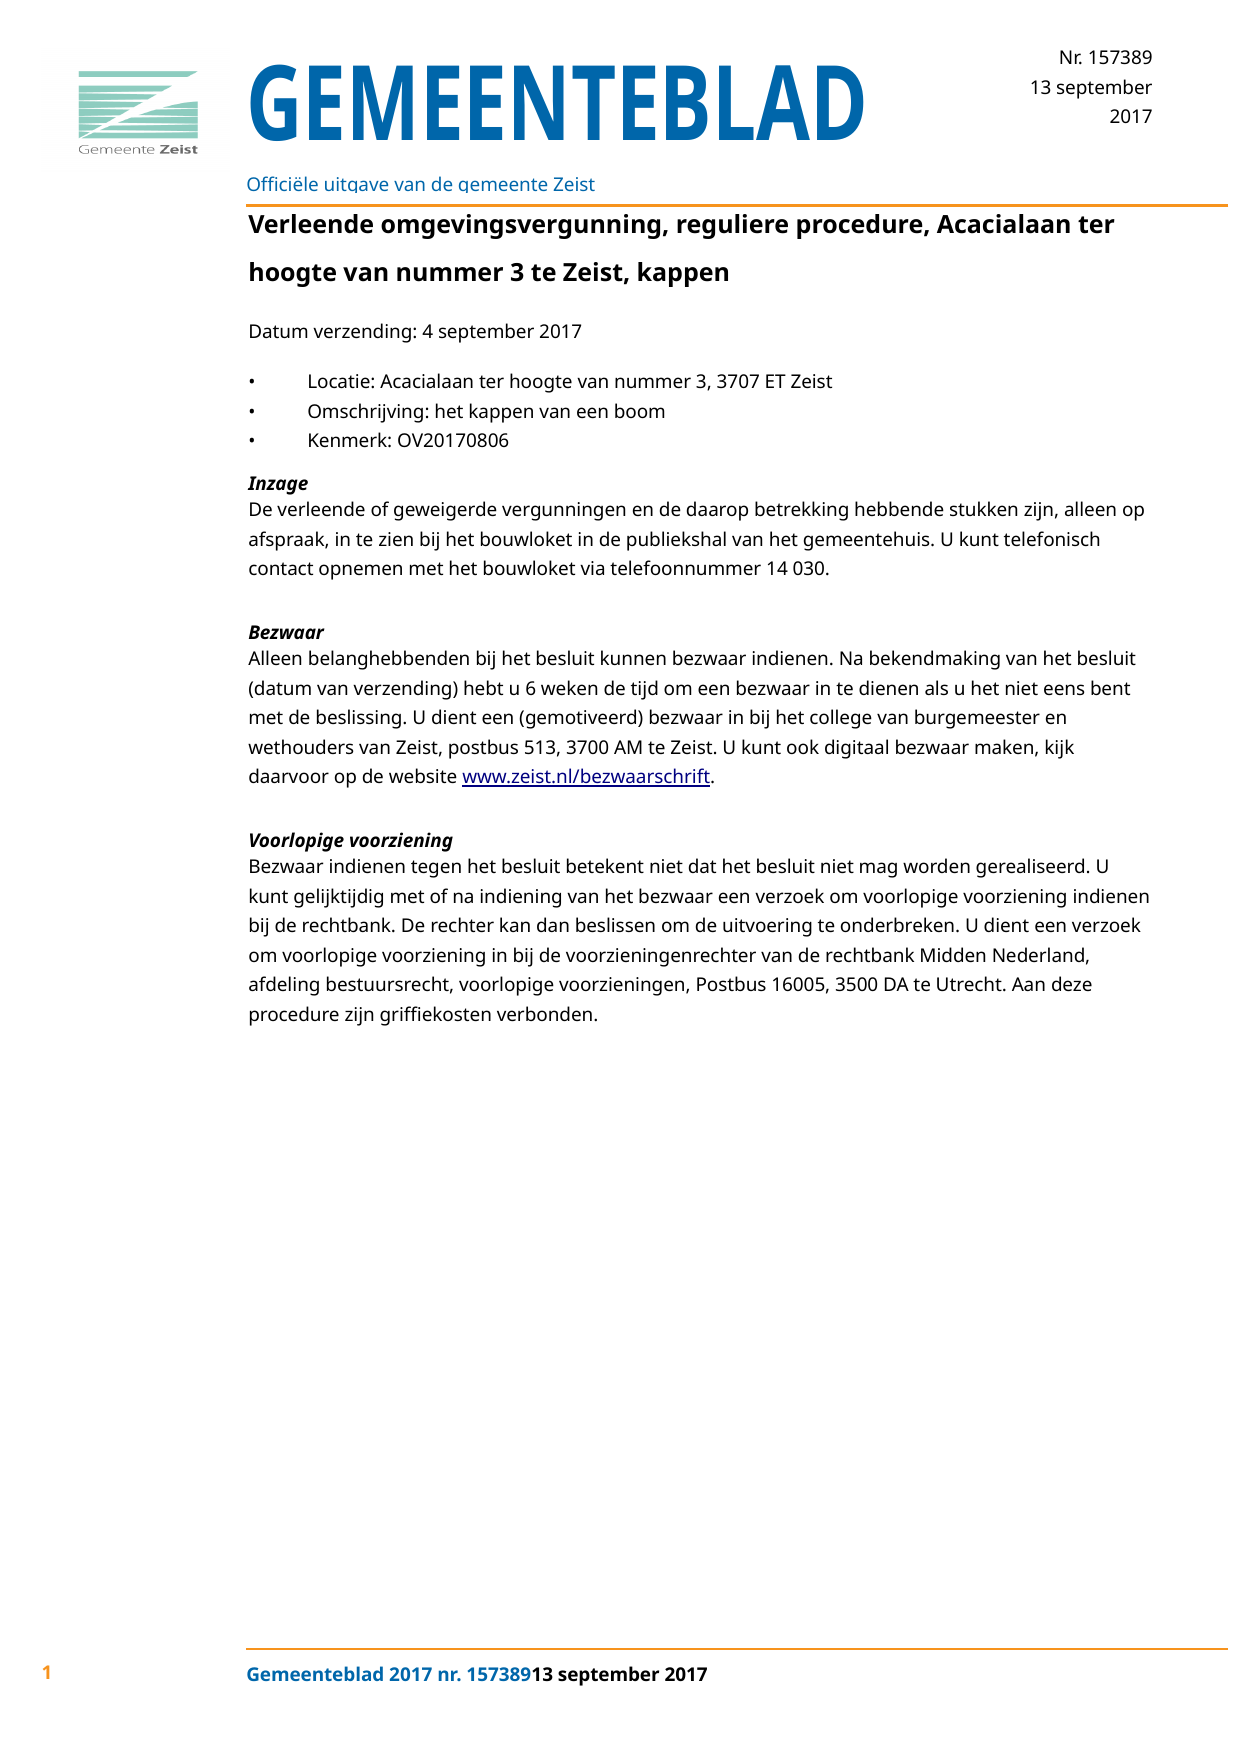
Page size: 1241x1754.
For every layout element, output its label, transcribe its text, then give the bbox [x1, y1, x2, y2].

text Bezwaar indienen tegen het besluit betekent niet dat het besluit niet mag worden gerealiseerd. U kunt gelijktijdig met of na indiening van het bezwaar een verzoek om voorlopige voorziening indienen bij de rechtbank. De rechter kan dan beslissen om de uitvoering te onderbreken. U dient een verzoek om voorlopige voorziening in bij de voorzieningenrechter van de rechtbank Midden Nederland, afdeling bestuursrecht, voorlopige voorzieningen, Postbus 16005, 3500 DA te Utrecht. Aan deze procedure zijn griffiekosten verbonden. [248, 853, 1152, 1027]
list Locatie: Acacialaan ter hoogte van nummer 3, 3707 ET Zeist [248, 368, 1152, 394]
text Inzage [248, 471, 1152, 496]
text Bezwaar [248, 619, 1152, 645]
text Verleende omgevingsvergunning, reguliere procedure, Acacialaan ter hoogte van nummer 3 te Zeist, kappen [248, 207, 1152, 288]
list Omschrijving: het kappen van een boom [248, 398, 1152, 424]
text De verleende of geweigerde vergunningen en de daarop betrekking hebbende stukken zijn, alleen op afspraak, in te zien bij het bouwloket in de publiekshal van het gemeentehuis. U kunt telefonisch contact opnemen met het bouwloket via telefoonnummer 14 030. [248, 496, 1152, 581]
text Voorlopige voorziening [248, 827, 1152, 853]
picture [41, 47, 231, 172]
list Kenmerk: OV20170806 [248, 427, 1152, 453]
text Alleen belanghebbenden bij het besluit kunnen bezwaar indienen. Na bekendmaking van het besluit (datum van verzending) hebt u 6 weken de tijd om een bezwaar in te dienen als u het niet eens bent met de beslissing. U dient een (gemotiveerd) bezwaar in bij het college van burgemeester en wethouders van Zeist, postbus 513, 3700 AM te Zeist. U kunt ook digitaal bezwaar maken, kijk daarvoor op de website www.zeist.nl/bezwaarschrift. [248, 645, 1152, 789]
text Datum verzending: 4 september 2017 [248, 318, 1152, 344]
